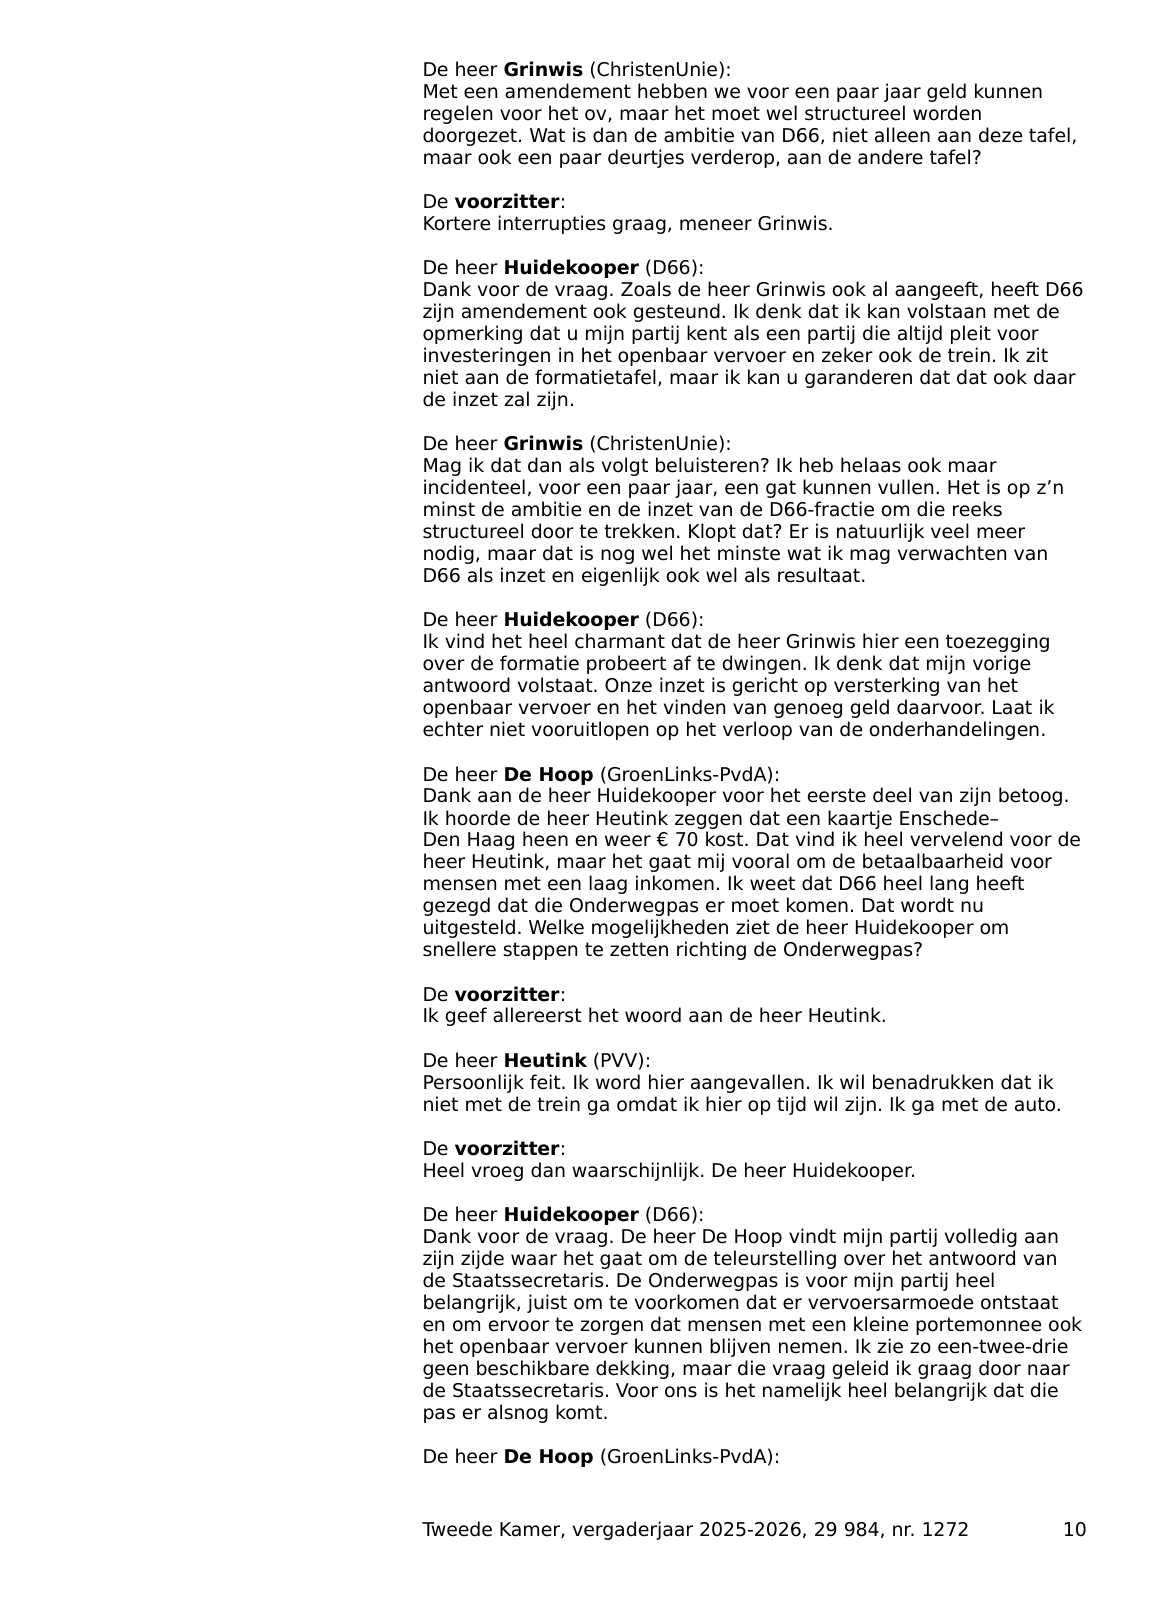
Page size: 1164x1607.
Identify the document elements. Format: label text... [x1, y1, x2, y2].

text De heer De Hoop (GroenLinks-PvdA): [422, 763, 1087, 785]
text De heer Grinwis (ChristenUnie): [422, 59, 1087, 81]
text De voorzitter: [422, 1138, 1087, 1160]
text De heer Huidekooper (D66): [422, 257, 1087, 279]
text De heer Huidekooper (D66): [422, 1204, 1087, 1226]
text De voorzitter: [422, 191, 1087, 213]
text De heer Grinwis (ChristenUnie): [422, 433, 1087, 455]
text Dank voor de vraag. De heer De Hoop vindt mijn partij volledig aan zijn zijde waar het gaat om de teleurstelling over het antwoord van de Staatssecretaris. De Onderwegpas is voor mijn partij heel belangrijk, juist om te voorkomen dat er vervoersarmoede ontstaat en om ervoor te zorgen dat mensen met een kleine portemonnee ook het openbaar vervoer kunnen blijven nemen. Ik zie zo een-twee-drie geen beschikbare dekking, maar die vraag geleid ik graag door naar de Staatssecretaris. Voor ons is het namelijk heel belangrijk dat die pas er alsnog komt. [422, 1226, 1087, 1424]
text Ik vind het heel charmant dat de heer Grinwis hier een toezegging over de formatie probeert af te dwingen. Ik denk dat mijn vorige antwoord volstaat. Onze inzet is gericht op versterking van het openbaar vervoer en het vinden van genoeg geld daarvoor. Laat ik echter niet vooruitlopen op het verloop van de onderhandelingen. [422, 631, 1087, 741]
text De heer Heutink (PVV): [422, 1049, 1087, 1072]
text Dank aan de heer Huidekooper voor het eerste deel van zijn betoog. Ik hoorde de heer Heutink zeggen dat een kaartje Enschede–Den Haag heen en weer € 70 kost. Dat vind ik heel vervelend voor de heer Heutink, maar het gaat mij vooral om de betaalbaarheid voor mensen met een laag inkomen. Ik weet dat D66 heel lang heeft gezegd dat die Onderwegpas er moet komen. Dat wordt nu uitgesteld. Welke mogelijkheden ziet de heer Huidekooper om snellere stappen te zetten richting de Onderwegpas? [422, 785, 1087, 961]
text De voorzitter: [422, 983, 1087, 1005]
text Heel vroeg dan waarschijnlijk. De heer Huidekooper. [422, 1160, 1087, 1182]
text De heer Huidekooper (D66): [422, 609, 1087, 631]
text Dank voor de vraag. Zoals de heer Grinwis ook al aangeeft, heeft D66 zijn amendement ook gesteund. Ik denk dat ik kan volstaan met de opmerking dat u mijn partij kent als een partij die altijd pleit voor investeringen in het openbaar vervoer en zeker ook de trein. Ik zit niet aan de formatietafel, maar ik kan u garanderen dat dat ook daar de inzet zal zijn. [422, 279, 1087, 411]
text Mag ik dat dan als volgt beluisteren? Ik heb helaas ook maar incidenteel, voor een paar jaar, een gat kunnen vullen. Het is op z’n minst de ambitie en de inzet van de D66-fractie om die reeks structureel door te trekken. Klopt dat? Er is natuurlijk veel meer nodig, maar dat is nog wel het minste wat ik mag verwachten van D66 als inzet en eigenlijk ook wel als resultaat. [422, 455, 1087, 587]
text Kortere interrupties graag, meneer Grinwis. [422, 213, 1087, 235]
text Met een amendement hebben we voor een paar jaar geld kunnen regelen voor het ov, maar het moet wel structureel worden doorgezet. Wat is dan de ambitie van D66, niet alleen aan deze tafel, maar ook een paar deurtjes verderop, aan de andere tafel? [422, 81, 1087, 169]
text De heer De Hoop (GroenLinks-PvdA): [422, 1446, 1087, 1468]
text Ik geef allereerst het woord aan de heer Heutink. [422, 1005, 1087, 1027]
text Persoonlijk feit. Ik word hier aangevallen. Ik wil benadrukken dat ik niet met de trein ga omdat ik hier op tijd wil zijn. Ik ga met de auto. [422, 1072, 1087, 1116]
